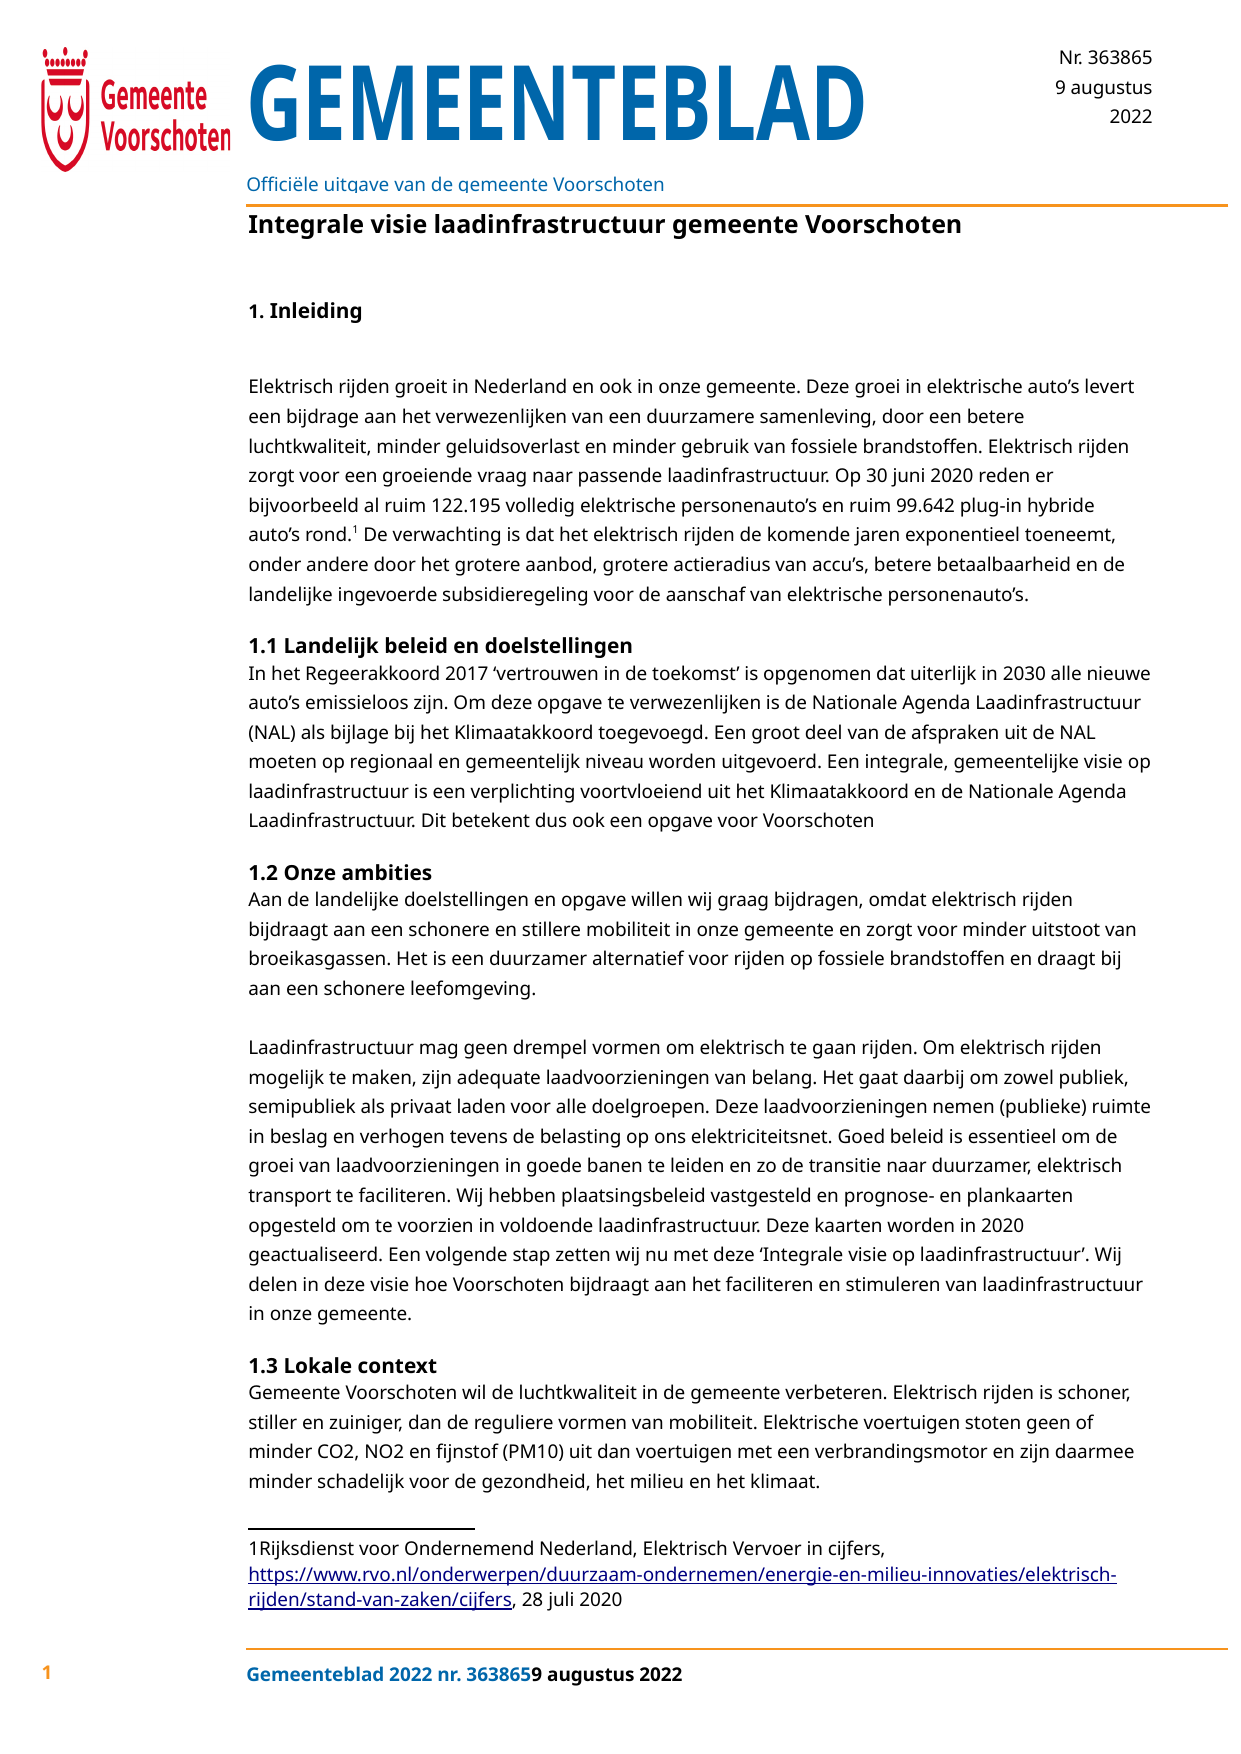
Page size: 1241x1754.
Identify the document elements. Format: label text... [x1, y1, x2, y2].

text Elektrisch rijden groeit in Nederland en ook in onze gemeente. Deze groei in elektrische auto’s levert een bijdrage aan het verwezenlijken van een duurzamere samenleving, door een betere luchtkwaliteit, minder geluidsoverlast en minder gebruik van fossiele brandstoffen. Elektrisch rijden zorgt voor een groeiende vraag naar passende laadinfrastructuur. Op 30 juni 2020 reden er bijvoorbeeld al ruim 122.195 volledig elektrische personenauto’s en ruim 99.642 plug-in hybride auto’s rond. De verwachting is dat het elektrisch rijden de komende jaren exponentieel toeneemt, onder andere door het grotere aanbod, grotere actieradius van accu’s, betere betaalbaarheid en de landelijke ingevoerde subsidieregeling voor de aanschaf van elektrische personenauto’s. [248, 374, 1152, 607]
text Laadinfrastructuur mag geen drempel vormen om elektrisch te gaan rijden. Om elektrisch rijden mogelijk te maken, zijn adequate laadvoorzieningen van belang. Het gaat daarbij om zowel publiek, semipubliek als privaat laden voor alle doelgroepen. Deze laadvoorzieningen nemen (publieke) ruimte in beslag en verhogen tevens de belasting op ons elektriciteitsnet. Goed beleid is essentieel om de groei van laadvoorzieningen in goede banen te leiden en zo de transitie naar duurzamer, elektrisch transport te faciliteren. Wij hebben plaatsingsbeleid vastgesteld en prognose- en plankaarten opgesteld om te voorzien in voldoende laadinfrastructuur. Deze kaarten worden in 2020 geactualiseerd. Een volgende stap zetten wij nu met deze ‘Integrale visie op laadinfrastructuur’. Wij delen in deze visie hoe Voorschoten bijdraagt aan het faciliteren en stimuleren van laadinfrastructuur in onze gemeente. [248, 1034, 1152, 1326]
text 1.3 Lokale context [248, 1351, 1152, 1379]
text 1.2 Onze ambities [248, 858, 1152, 886]
text Gemeente Voorschoten wil de luchtkwaliteit in de gemeente verbeteren. Elektrisch rijden is schoner, stiller en zuiniger, dan de reguliere vormen van mobiliteit. Elektrische voertuigen stoten geen of minder CO2, NO2 en fijnstof (PM10) uit dan voertuigen met een verbrandingsmotor en zijn daarmee minder schadelijk voor de gezondheid, het milieu en het klimaat. [248, 1379, 1152, 1494]
text Rijksdienst voor Ondernemend Nederland, Elektrisch Vervoer in cijfers, https://www.rvo.nl/onderwerpen/duurzaam-ondernemen/energie-en-milieu-innovaties/elektrisch-rijden/stand-van-zaken/cijfers, 28 juli 2020 [248, 1535, 1152, 1612]
text Aan de landelijke doelstellingen en opgave willen wij graag bijdragen, omdat elektrisch rijden bijdraagt aan een schonere en stillere mobiliteit in onze gemeente en zorgt voor minder uitstoot van broeikasgassen. Het is een duurzamer alternatief voor rijden op fossiele brandstoffen en draagt bij aan een schonere leefomgeving. [248, 886, 1152, 1001]
picture [41, 47, 231, 172]
text In het Regeerakkoord 2017 ‘vertrouwen in de toekomst’ is opgenomen dat uiterlijk in 2030 alle nieuwe auto’s emissieloos zijn. Om deze opgave te verwezenlijken is de Nationale Agenda Laadinfrastructuur (NAL) als bijlage bij het Klimaatakkoord toegevoegd. Een groot deel van de afspraken uit de NAL moeten op regionaal en gemeentelijk niveau worden uitgevoerd. Een integrale, gemeentelijke visie op laadinfrastructuur is een verplichting voortvloeiend uit het Klimaatakkoord en de Nationale Agenda Laadinfrastructuur. Dit betekent dus ook een opgave voor Voorschoten [248, 660, 1152, 833]
text Integrale visie laadinfrastructuur gemeente Voorschoten [248, 207, 1152, 241]
text 1.1 Landelijk beleid en doelstellingen [248, 631, 1152, 660]
text 1. Inleiding [248, 296, 1152, 324]
